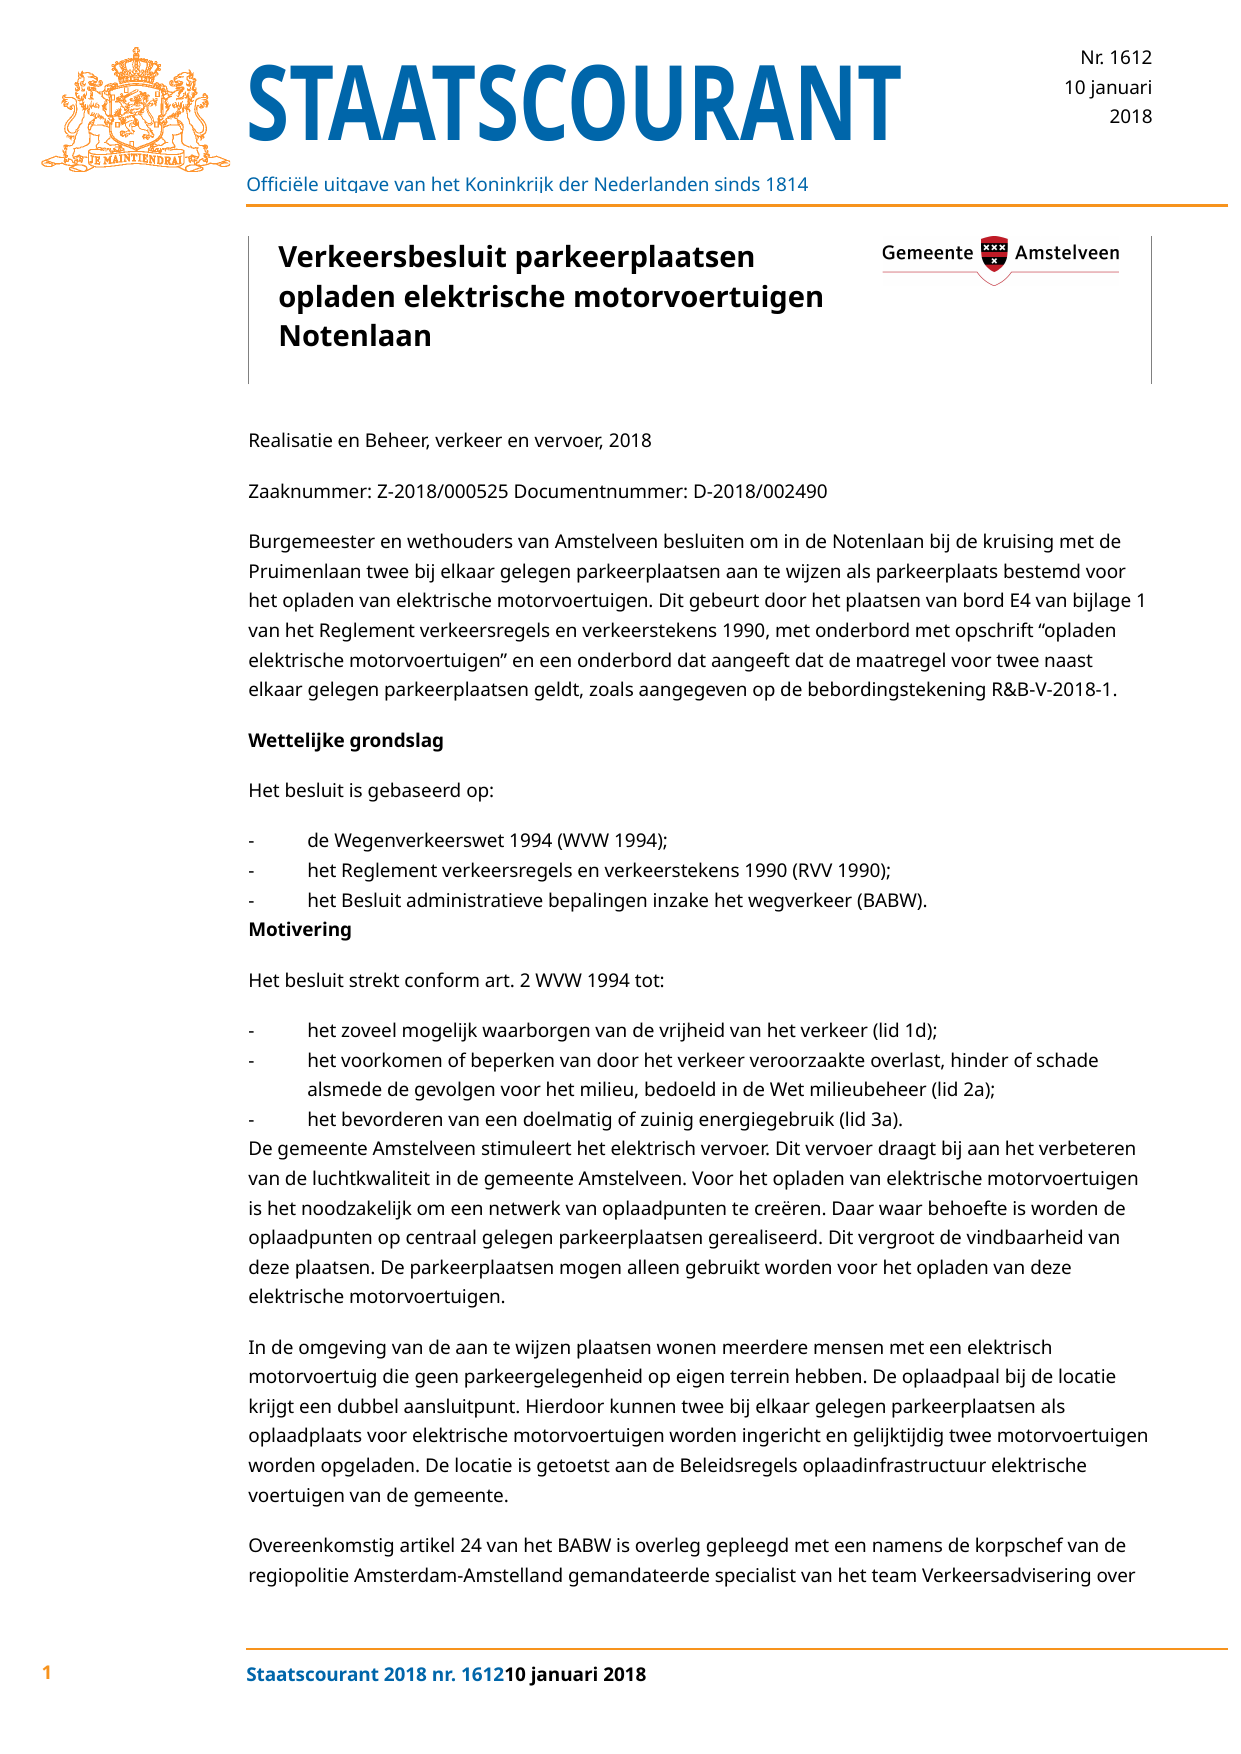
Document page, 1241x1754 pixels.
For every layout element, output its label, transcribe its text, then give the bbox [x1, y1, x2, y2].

list het Besluit administratieve bepalingen inzake het wegverkeer (BABW). [248, 887, 1152, 912]
text Motivering [248, 916, 1152, 942]
text Wettelijke grondslag [248, 727, 1152, 752]
text Realisatie en Beheer, verkeer en vervoer, 2018 [248, 428, 1152, 453]
text Het besluit strekt conform art. 2 WVW 1994 tot: [248, 967, 1152, 992]
list het zoveel mogelijk waarborgen van de vrijheid van het verkeer (lid 1d); [248, 1017, 1152, 1043]
text Zaaknummer: Z-2018/000525 Documentnummer: D-2018/002490 [248, 478, 1152, 504]
table_header [850, 236, 1151, 384]
list het Reglement verkeersregels en verkeerstekens 1990 (RVV 1990); [248, 857, 1152, 883]
text Overeenkomstig artikel 24 van het BABW is overleg gepleegd met een namens de korpschef van de regiopolitie Amsterdam-Amstelland gemandateerde specialist van het team Verkeersadvisering over [248, 1532, 1152, 1587]
picture [882, 236, 1119, 286]
list het voorkomen of beperken van door het verkeer veroorzaakte overlast, hinder of schade alsmede de gevolgen voor het milieu, bedoeld in de Wet milieubeheer (lid 2a); [248, 1047, 1152, 1102]
picture [41, 47, 231, 172]
table_header Verkeersbesluit parkeerplaatsen opladen elektrische motorvoertuigen Notenlaan [249, 236, 850, 384]
text Het besluit is gebaseerd op: [248, 777, 1152, 803]
text In de omgeving van de aan te wijzen plaatsen wonen meerdere mensen met een elektrisch motorvoertuig die geen parkeergelegenheid op eigen terrein hebben. De oplaadpaal bij de locatie krijgt een dubbel aansluitpunt. Hierdoor kunnen twee bij elkaar gelegen parkeerplaatsen als oplaadplaats voor elektrische motorvoertuigen worden ingericht en gelijktijdig twee motorvoertuigen worden opgeladen. De locatie is getoetst aan de Beleidsregels oplaadinfrastructuur elektrische voertuigen van de gemeente. [248, 1334, 1152, 1507]
list de Wegenverkeerswet 1994 (WVW 1994); [248, 828, 1152, 853]
text Burgemeester en wethouders van Amstelveen besluiten om in de Notenlaan bij de kruising met de Pruimenlaan twee bij elkaar gelegen parkeerplaatsen aan te wijzen als parkeerplaats bestemd voor het opladen van elektrische motorvoertuigen. Dit gebeurt door het plaatsen van bord E4 van bijlage 1 van het Reglement verkeersregels en verkeerstekens 1990, met onderbord met opschrift “opladen elektrische motorvoertuigen” en een onderbord dat aangeeft dat de maatregel voor twee naast elkaar gelegen parkeerplaatsen geldt, zoals aangegeven op de bebordingstekening R&B-V-2018-1. [248, 528, 1152, 702]
text De gemeente Amstelveen stimuleert het elektrisch vervoer. Dit vervoer draagt bij aan het verbeteren van de luchtkwaliteit in de gemeente Amstelveen. Voor het opladen van elektrische motorvoertuigen is het noodzakelijk om een netwerk van oplaadpunten te creëren. Daar waar behoefte is worden de oplaadpunten op centraal gelegen parkeerplaatsen gerealiseerd. Dit vergroot de vindbaarheid van deze plaatsen. De parkeerplaatsen mogen alleen gebruikt worden voor het opladen van deze elektrische motorvoertuigen. [248, 1136, 1152, 1309]
list het bevorderen van een doelmatig of zuinig energiegebruik (lid 3a). [248, 1106, 1152, 1132]
